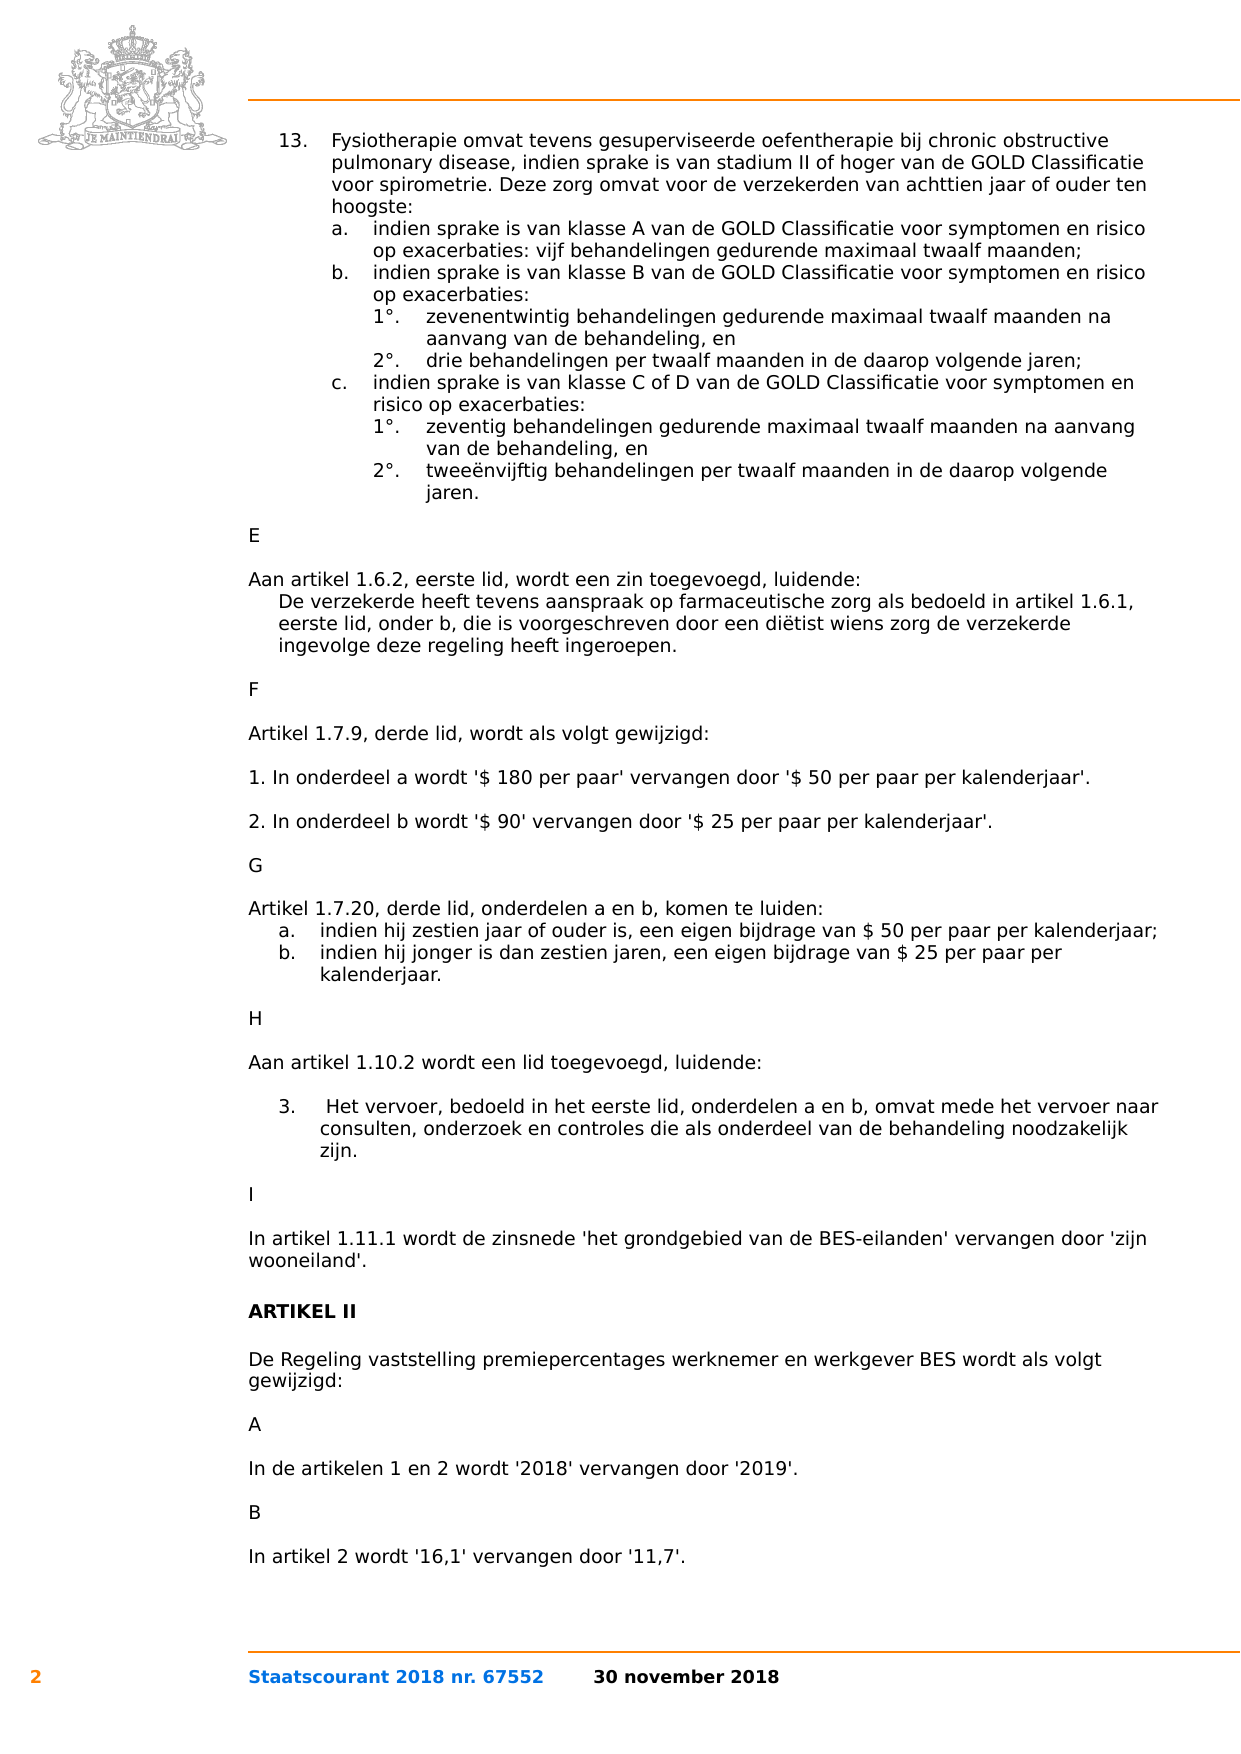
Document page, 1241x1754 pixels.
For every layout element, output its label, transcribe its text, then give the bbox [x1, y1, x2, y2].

text 1°. zeventig behandelingen gedurende maximaal twaalf maanden na aanvang van de behandeling, en [373, 416, 1163, 459]
text E [248, 525, 1163, 547]
subtitle ARTIKEL II [248, 1301, 1163, 1323]
text Aan artikel 1.10.2 wordt een lid toegevoegd, luidende: [248, 1052, 1163, 1074]
text a. indien sprake is van klasse A van de GOLD Classificatie voor symptomen en risico op exacerbaties: vijf behandelingen gedurende maximaal twaalf maanden; [331, 218, 1163, 262]
text b. indien sprake is van klasse B van de GOLD Classificatie voor symptomen en risico op exacerbaties: [331, 262, 1163, 306]
text Artikel 1.7.20, derde lid, onderdelen a en b, komen te luiden: [248, 898, 1163, 920]
text A [248, 1414, 1163, 1436]
text 1. In onderdeel a wordt '$ 180 per paar' vervangen door '$ 50 per paar per kalenderjaar'. [248, 767, 1163, 789]
text B [248, 1502, 1163, 1524]
text In artikel 1.11.1 wordt de zinsnede 'het grondgebied van de BES-eilanden' vervangen door 'zijn wooneiland'. [248, 1227, 1163, 1271]
text Artikel 1.7.9, derde lid, wordt als volgt gewijzigd: [248, 723, 1163, 745]
text 3. Het vervoer, bedoeld in het eerste lid, onderdelen a en b, omvat mede het vervoer naar consulten, onderzoek en controles die als onderdeel van de behandeling noodzakelijk zijn. [278, 1096, 1163, 1162]
text 2. In onderdeel b wordt '$ 90' vervangen door '$ 25 per paar per kalenderjaar'. [248, 811, 1163, 833]
text 2°. drie behandelingen per twaalf maanden in de daarop volgende jaren; [373, 350, 1163, 372]
text F [248, 679, 1163, 701]
text De verzekerde heeft tevens aanspraak op farmaceutische zorg als bedoeld in artikel 1.6.1, eerste lid, onder b, die is voorgeschreven door een diëtist wiens zorg de verzekerde ingevolge deze regeling heeft ingeroepen. [278, 591, 1163, 657]
text 13. Fysiotherapie omvat tevens gesuperviseerde oefentherapie bij chronic obstructive pulmonary disease, indien sprake is van stadium II of hoger van de GOLD Classificatie voor spirometrie. Deze zorg omvat voor de verzekerden van achttien jaar of ouder ten hoogste: [278, 130, 1163, 218]
text In de artikelen 1 en 2 wordt '2018' vervangen door '2019'. [248, 1458, 1163, 1480]
text In artikel 2 wordt '16,1' vervangen door '11,7'. [248, 1546, 1163, 1568]
text Aan artikel 1.6.2, eerste lid, wordt een zin toegevoegd, luidende: [248, 569, 1163, 591]
text a. indien hij zestien jaar of ouder is, een eigen bijdrage van $ 50 per paar per kalenderjaar; [278, 920, 1163, 942]
text b. indien hij jonger is dan zestien jaren, een eigen bijdrage van $ 25 per paar per kalenderjaar. [278, 942, 1163, 986]
text De Regeling vaststelling premiepercentages werknemer en werkgever BES wordt als volgt gewijzigd: [248, 1348, 1163, 1392]
text c. indien sprake is van klasse C of D van de GOLD Classificatie voor symptomen en risico op exacerbaties: [331, 372, 1163, 416]
text G [248, 854, 1163, 876]
text 1°. zevenentwintig behandelingen gedurende maximaal twaalf maanden na aanvang van de behandeling, en [373, 306, 1163, 350]
picture [38, 25, 227, 150]
text 2°. tweeënvijftig behandelingen per twaalf maanden in de daarop volgende jaren. [373, 459, 1163, 503]
text I [248, 1184, 1163, 1206]
text H [248, 1008, 1163, 1030]
